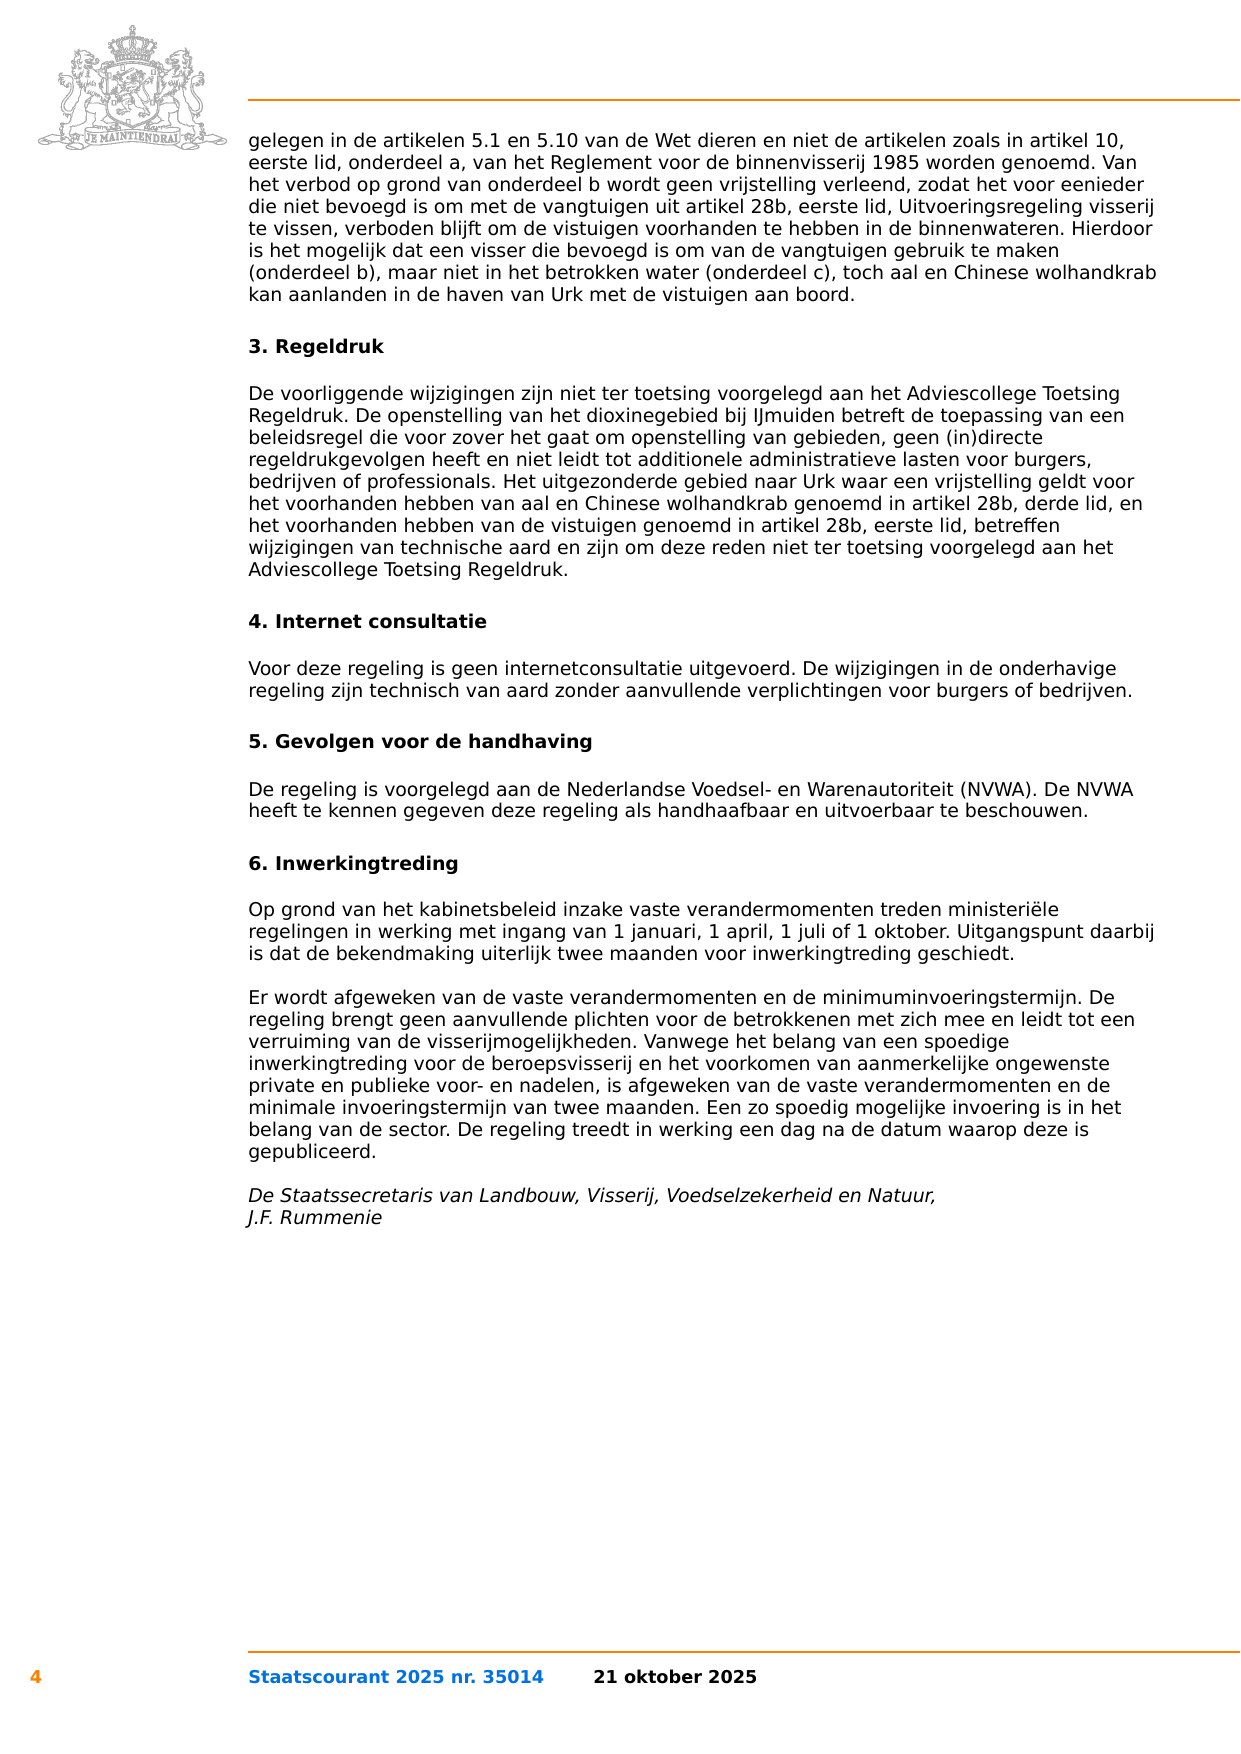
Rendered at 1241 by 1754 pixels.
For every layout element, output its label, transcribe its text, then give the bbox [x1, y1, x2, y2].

text Er wordt afgeweken van de vaste verandermomenten en de minimuminvoeringstermijn. De regeling brengt geen aanvullende plichten voor de betrokkenen met zich mee en leidt tot een verruiming van de visserijmogelijkheden. Vanwege het belang van een spoedige inwerkingtreding voor de beroepsvisserij en het voorkomen van aanmerkelijke ongewenste private en publieke voor- en nadelen, is afgeweken van de vaste verandermomenten en de minimale invoeringstermijn van twee maanden. Een zo spoedig mogelijke invoering is in het belang van de sector. De regeling treedt in werking een dag na de datum waarop deze is gepubliceerd. [248, 987, 1163, 1163]
picture [38, 25, 227, 150]
subtitle 3. Regeldruk [248, 336, 1163, 358]
text De regeling is voorgelegd aan de Nederlandse Voedsel- en Warenautoriteit (NVWA). De NVWA heeft te kennen gegeven deze regeling als handhaafbaar en uitvoerbaar te beschouwen. [248, 778, 1163, 822]
subtitle 5. Gevolgen voor de handhaving [248, 731, 1163, 753]
text Voor deze regeling is geen internetconsultatie uitgevoerd. De wijzigingen in de onderhavige regeling zijn technisch van aard zonder aanvullende verplichtingen voor burgers of bedrijven. [248, 657, 1163, 701]
text Op grond van het kabinetsbeleid inzake vaste verandermomenten treden ministeriële regelingen in werking met ingang van 1 januari, 1 april, 1 juli of 1 oktober. Uitgangspunt daarbij is dat de bekendmaking uiterlijk twee maanden voor inwerkingtreding geschiedt. [248, 899, 1163, 965]
subtitle 4. Internet consultatie [248, 611, 1163, 632]
text De voorliggende wijzigingen zijn niet ter toetsing voorgelegd aan het Adviescollege Toetsing Regeldruk. De openstelling van het dioxinegebied bij IJmuiden betreft de toepassing van een beleidsregel die voor zover het gaat om openstelling van gebieden, geen (in)directe regeldrukgevolgen heeft en niet leidt tot additionele administratieve lasten voor burgers, bedrijven of professionals. Het uitgezonderde gebied naar Urk waar een vrijstelling geldt voor het voorhanden hebben van aal en Chinese wolhandkrab genoemd in artikel 28b, derde lid, en het voorhanden hebben van de vistuigen genoemd in artikel 28b, eerste lid, betreffen wijzigingen van technische aard en zijn om deze reden niet ter toetsing voorgelegd aan het Adviescollege Toetsing Regeldruk. [248, 383, 1163, 581]
subtitle 6. Inwerkingtreding [248, 852, 1163, 874]
text gelegen in de artikelen 5.1 en 5.10 van de Wet dieren en niet de artikelen zoals in artikel 10, eerste lid, onderdeel a, van het Reglement voor de binnenvisserij 1985 worden genoemd. Van het verbod op grond van onderdeel b wordt geen vrijstelling verleend, zodat het voor eenieder die niet bevoegd is om met de vangtuigen uit artikel 28b, eerste lid, Uitvoeringsregeling visserij te vissen, verboden blijft om de vistuigen voorhanden te hebben in de binnenwateren. Hierdoor is het mogelijk dat een visser die bevoegd is om van de vangtuigen gebruik te maken (onderdeel b), maar niet in het betrokken water (onderdeel c), toch aal en Chinese wolhandkrab kan aanlanden in de haven van Urk met de vistuigen aan boord. [248, 130, 1163, 306]
text De Staatssecretaris van Landbouw, Visserij, Voedselzekerheid en Natuur, J.F. Rummenie [248, 1185, 1163, 1229]
